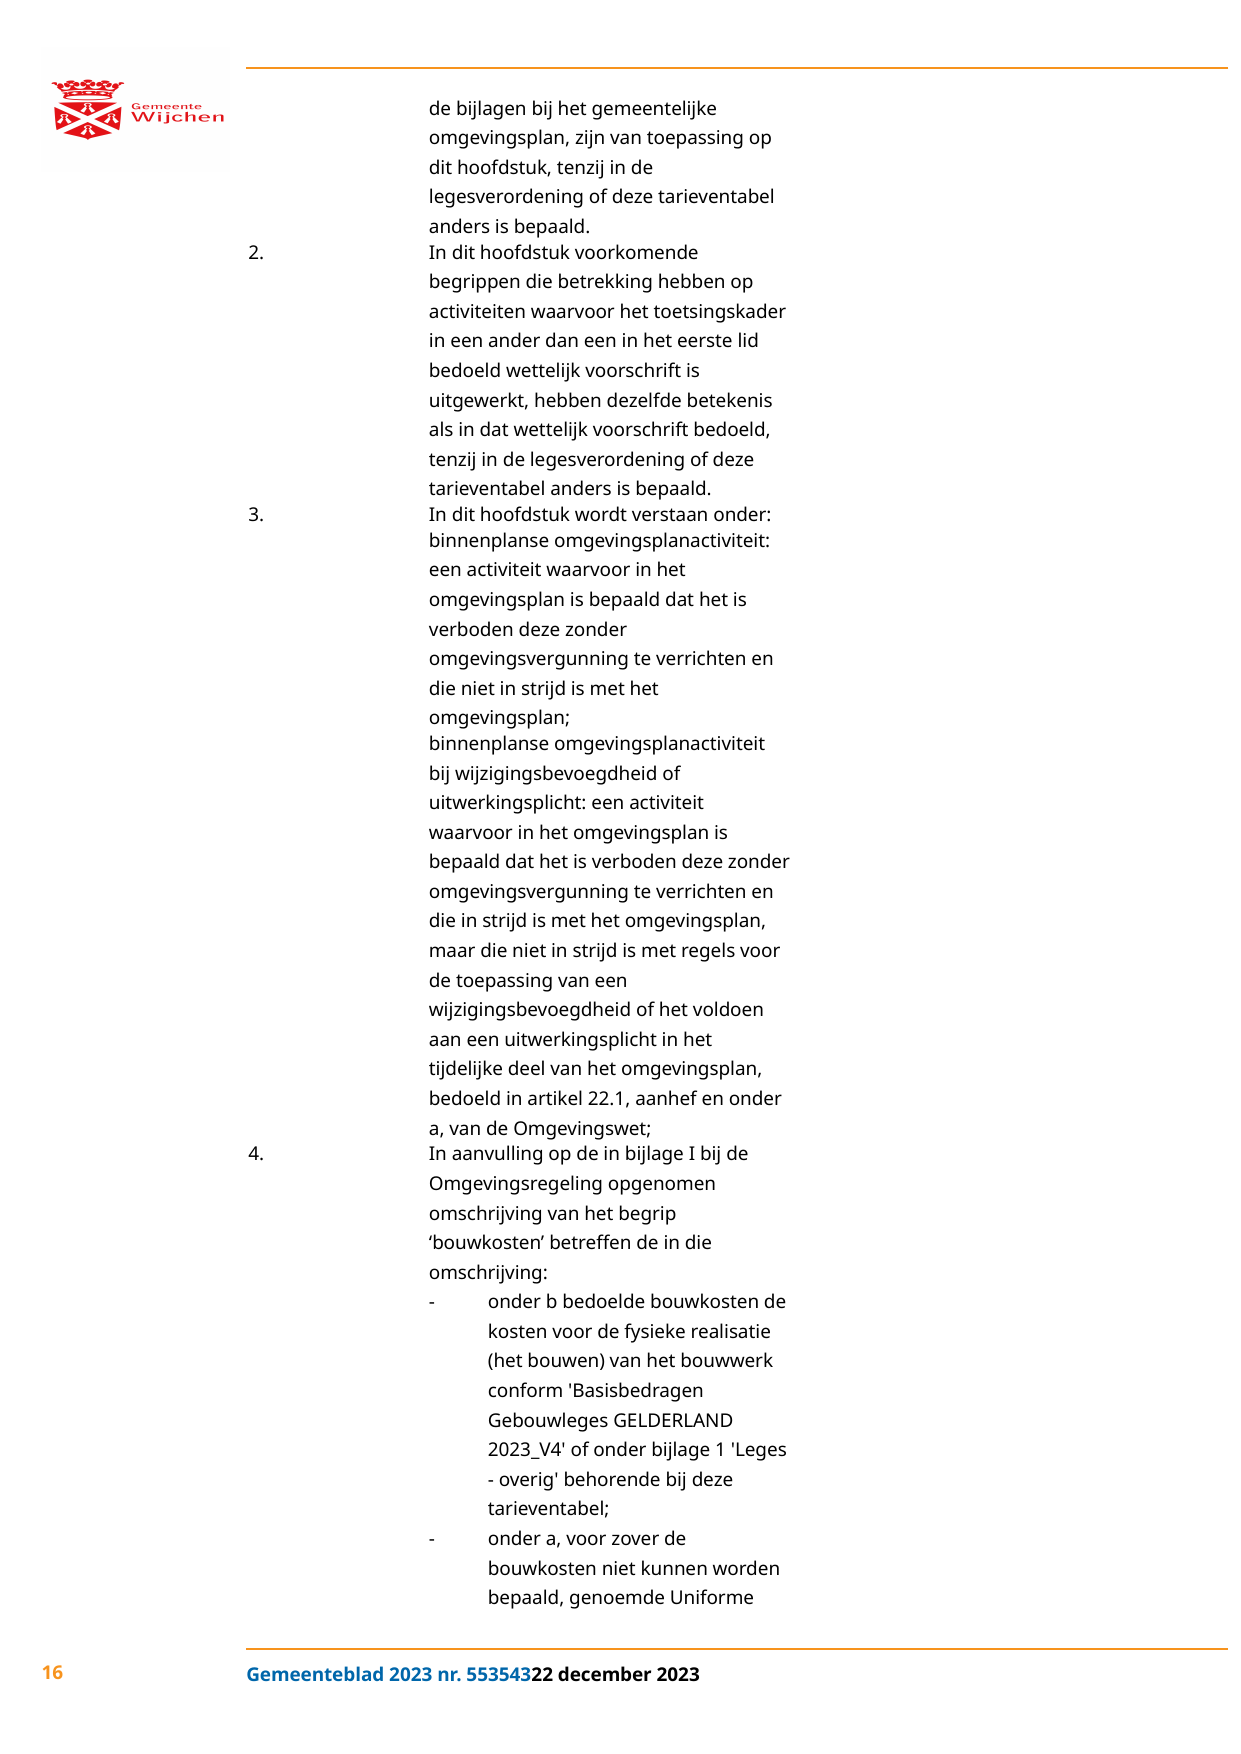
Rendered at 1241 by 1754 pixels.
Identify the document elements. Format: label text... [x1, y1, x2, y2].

table_cell In aanvulling op de in bijlage I bij de Omgevingsregeling opgenomen omschrijving van het begrip ‘bouwkosten’ betreffen de in die omschrijving: onder b bedoelde bouwkosten de kosten voor de fysieke realisatie (het bouwen) van het bouwwerk conform 'Basisbedragen Gebouwleges GELDERLAND 2023_V4' of onder bijlage 1 'Leges - overig' behorende bij deze tarieventabel; onder a, voor zover de bouwkosten niet kunnen worden bepaald, genoemde Uniforme [429, 1141, 790, 1610]
table_cell [971, 501, 1152, 527]
table_cell 3. [248, 501, 429, 527]
table_cell In dit hoofdstuk voorkomende begrippen die betrekking hebben op activiteiten waarvoor het toetsingskader in een ander dan een in het eerste lid bedoeld wettelijk voorschrift is uitgewerkt, hebben dezelfde betekenis als in dat wettelijk voorschrift bedoeld, tenzij in de legesverordening of deze tarieventabel anders is bepaald. [429, 239, 790, 501]
table_cell [971, 527, 1152, 730]
table_cell [790, 95, 971, 239]
table_cell binnenplanse omgevingsplanactiviteit bij wijzigingsbevoegdheid of uitwerkingsplicht: een activiteit waarvoor in het omgevingsplan is bepaald dat het is verboden deze zonder omgevingsvergunning te verrichten en die in strijd is met het omgevingsplan, maar die niet in strijd is met regels voor de toepassing van een wijzigingsbevoegdheid of het voldoen aan een uitwerkingsplicht in het tijdelijke deel van het omgevingsplan, bedoeld in artikel 22.1, aanhef en onder a, van de Omgevingswet; [429, 730, 790, 1141]
picture [41, 47, 231, 172]
table_cell [248, 730, 429, 1141]
table_cell [971, 730, 1152, 1141]
table_cell 2. [248, 239, 429, 501]
table_cell In dit hoofdstuk wordt verstaan onder: [429, 501, 790, 527]
table_cell [790, 527, 971, 730]
table_cell [790, 1141, 971, 1610]
table_cell [790, 730, 971, 1141]
table_cell de bijlagen bij het gemeentelijke omgevingsplan, zijn van toepassing op dit hoofdstuk, tenzij in de legesverordening of deze tarieventabel anders is bepaald. [429, 95, 790, 239]
table_cell [248, 527, 429, 730]
table_cell [971, 239, 1152, 501]
table_cell [971, 95, 1152, 239]
table_cell [248, 95, 429, 239]
table_cell [790, 239, 971, 501]
table_cell [790, 501, 971, 527]
table_cell binnenplanse omgevingsplanactiviteit: een activiteit waarvoor in het omgevingsplan is bepaald dat het is verboden deze zonder omgevingsvergunning te verrichten en die niet in strijd is met het omgevingsplan; [429, 527, 790, 730]
table_cell 4. [248, 1141, 429, 1610]
table_cell [971, 1141, 1152, 1610]
